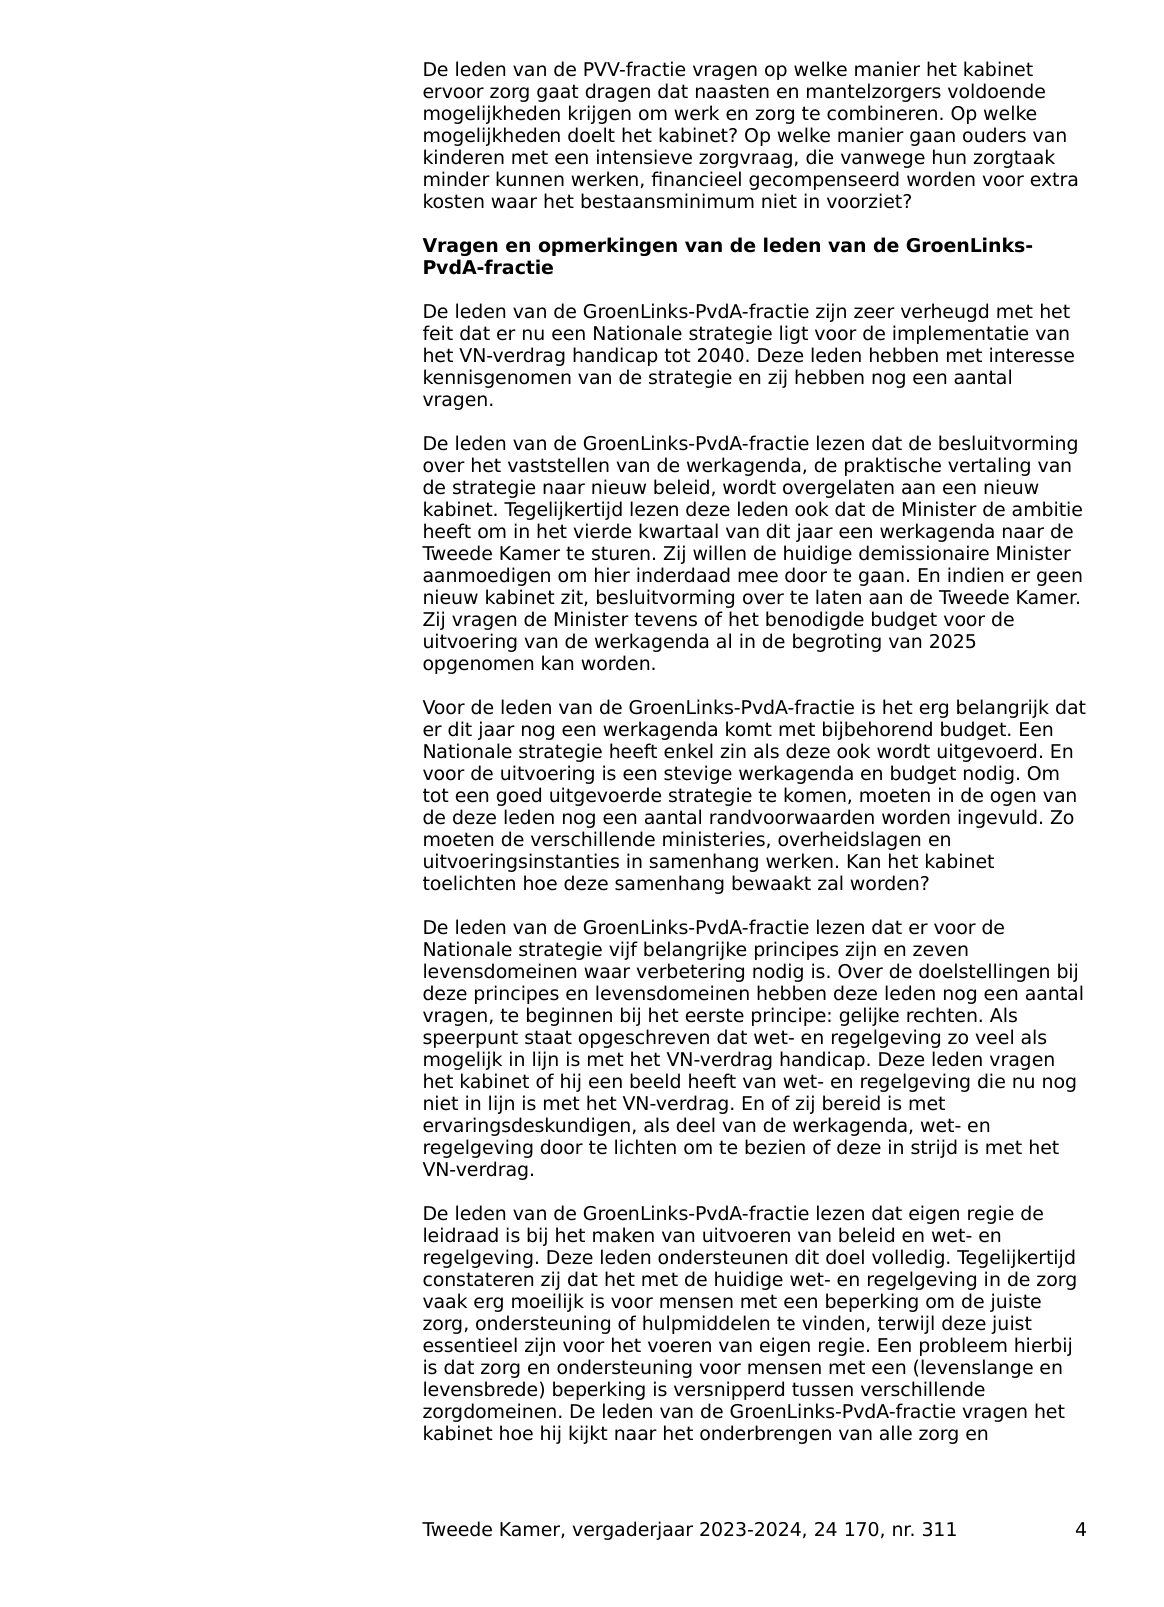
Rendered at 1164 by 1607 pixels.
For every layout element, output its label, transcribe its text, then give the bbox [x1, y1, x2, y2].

subtitle Vragen en opmerkingen van de leden van de GroenLinks-PvdA-fractie [422, 235, 1087, 279]
text De leden van de GroenLinks-PvdA-fractie lezen dat er voor de Nationale strategie vijf belangrijke principes zijn en zeven levensdomeinen waar verbetering nodig is. Over de doelstellingen bij deze principes en levensdomeinen hebben deze leden nog een aantal vragen, te beginnen bij het eerste principe: gelijke rechten. Als speerpunt staat opgeschreven dat wet- en regelgeving zo veel als mogelijk in lijn is met het VN-verdrag handicap. Deze leden vragen het kabinet of hij een beeld heeft van wet- en regelgeving die nu nog niet in lijn is met het VN-verdrag. En of zij bereid is met ervaringsdeskundigen, als deel van de werkagenda, wet- en regelgeving door te lichten om te bezien of deze in strijd is met het VN-verdrag. [422, 917, 1087, 1181]
text Voor de leden van de GroenLinks-PvdA-fractie is het erg belangrijk dat er dit jaar nog een werkagenda komt met bijbehorend budget. Een Nationale strategie heeft enkel zin als deze ook wordt uitgevoerd. En voor de uitvoering is een stevige werkagenda en budget nodig. Om tot een goed uitgevoerde strategie te komen, moeten in de ogen van de deze leden nog een aantal randvoorwaarden worden ingevuld. Zo moeten de verschillende ministeries, overheidslagen en uitvoeringsinstanties in samenhang werken. Kan het kabinet toelichten hoe deze samenhang bewaakt zal worden? [422, 697, 1087, 895]
text De leden van de GroenLinks-PvdA-fractie zijn zeer verheugd met het feit dat er nu een Nationale strategie ligt voor de implementatie van het VN-verdrag handicap tot 2040. Deze leden hebben met interesse kennisgenomen van de strategie en zij hebben nog een aantal vragen. [422, 301, 1087, 411]
text De leden van de GroenLinks-PvdA-fractie lezen dat eigen regie de leidraad is bij het maken van uitvoeren van beleid en wet- en regelgeving. Deze leden ondersteunen dit doel volledig. Tegelijkertijd constateren zij dat het met de huidige wet- en regelgeving in de zorg vaak erg moeilijk is voor mensen met een beperking om de juiste zorg, ondersteuning of hulpmiddelen te vinden, terwijl deze juist essentieel zijn voor het voeren van eigen regie. Een probleem hierbij is dat zorg en ondersteuning voor mensen met een (levenslange en levensbrede) beperking is versnipperd tussen verschillende zorgdomeinen. De leden van de GroenLinks-PvdA-fractie vragen het kabinet hoe hij kijkt naar het onderbrengen van alle zorg en [422, 1203, 1087, 1445]
text De leden van de PVV-fractie vragen op welke manier het kabinet ervoor zorg gaat dragen dat naasten en mantelzorgers voldoende mogelijkheden krijgen om werk en zorg te combineren. Op welke mogelijkheden doelt het kabinet? Op welke manier gaan ouders van kinderen met een intensieve zorgvraag, die vanwege hun zorgtaak minder kunnen werken, financieel gecompenseerd worden voor extra kosten waar het bestaansminimum niet in voorziet? [422, 59, 1087, 213]
text De leden van de GroenLinks-PvdA-fractie lezen dat de besluitvorming over het vaststellen van de werkagenda, de praktische vertaling van de strategie naar nieuw beleid, wordt overgelaten aan een nieuw kabinet. Tegelijkertijd lezen deze leden ook dat de Minister de ambitie heeft om in het vierde kwartaal van dit jaar een werkagenda naar de Tweede Kamer te sturen. Zij willen de huidige demissionaire Minister aanmoedigen om hier inderdaad mee door te gaan. En indien er geen nieuw kabinet zit, besluitvorming over te laten aan de Tweede Kamer. Zij vragen de Minister tevens of het benodigde budget voor de uitvoering van de werkagenda al in de begroting van 2025 opgenomen kan worden. [422, 433, 1087, 675]
